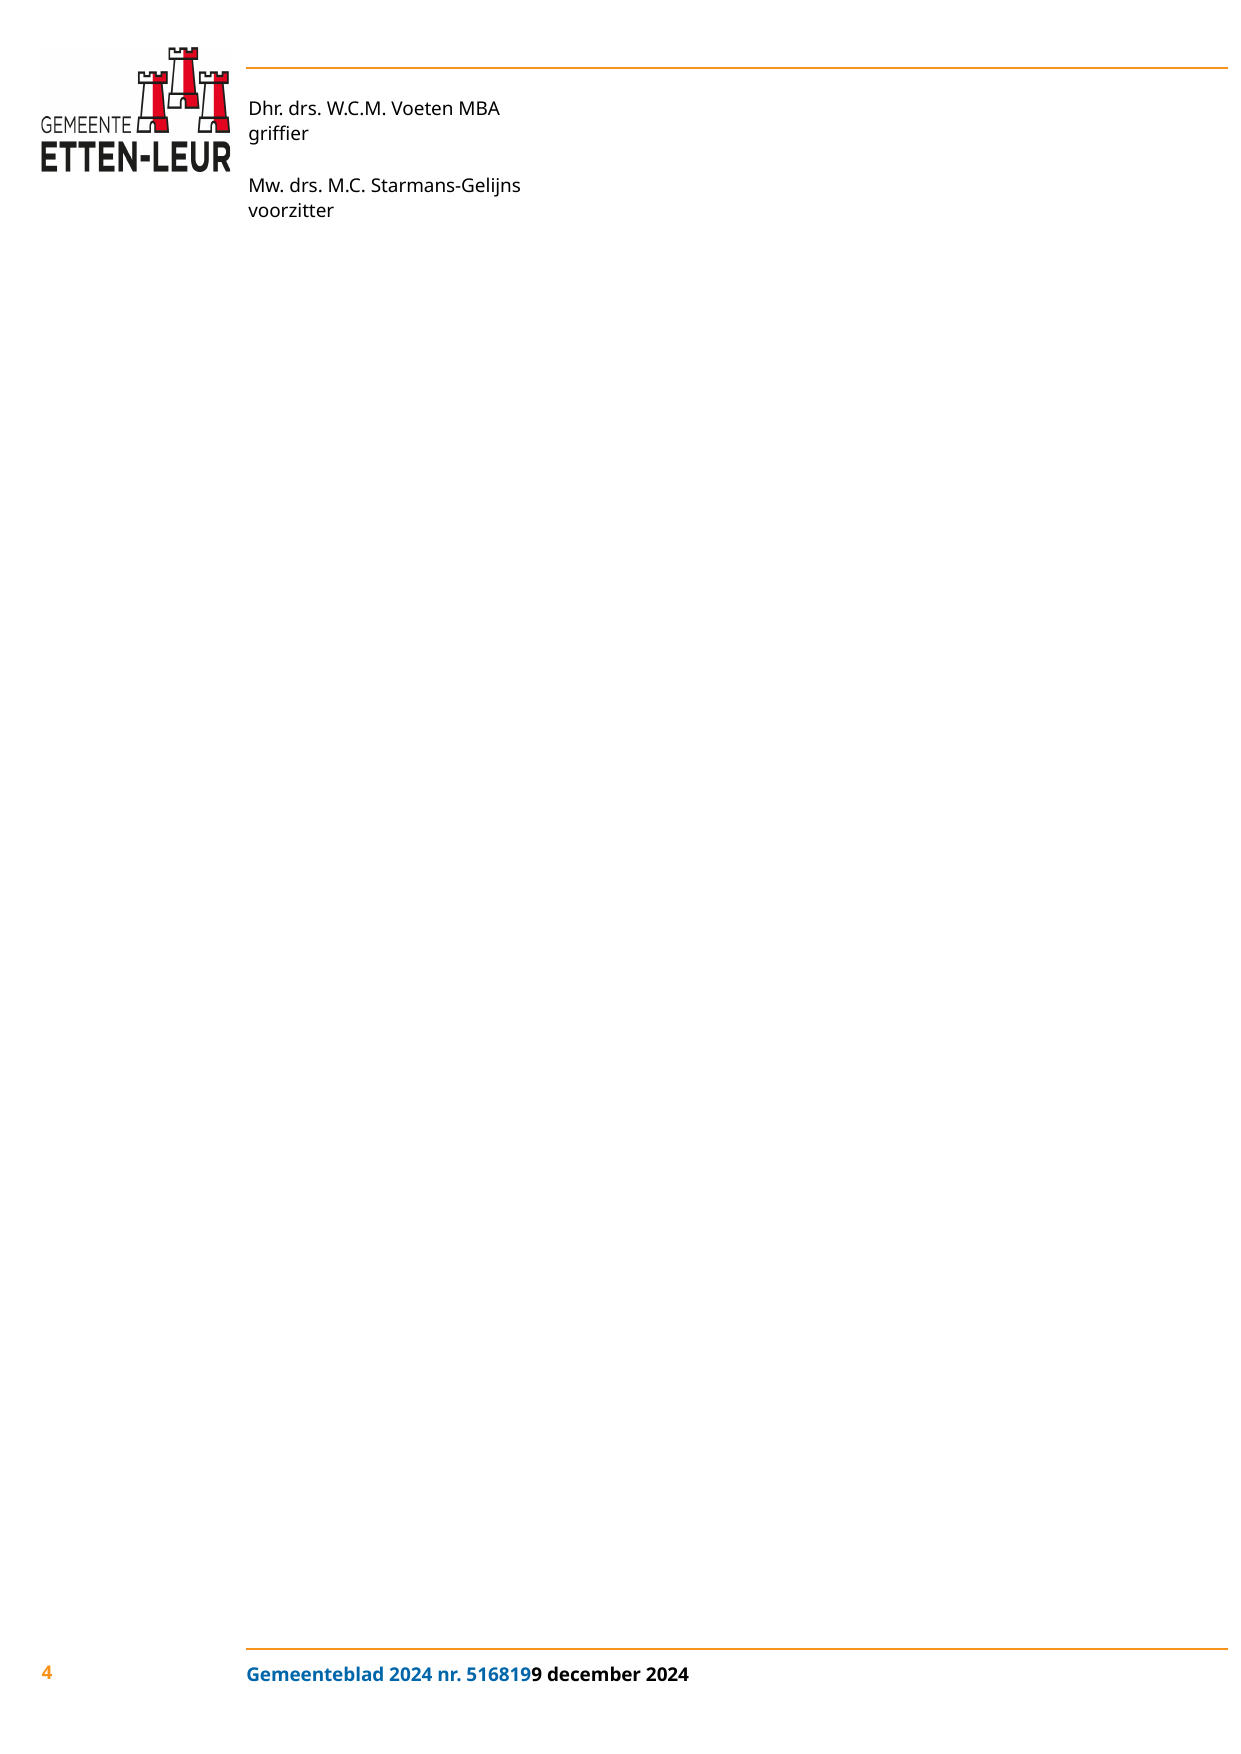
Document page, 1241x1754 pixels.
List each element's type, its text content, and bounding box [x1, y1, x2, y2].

text Mw. drs. M.C. Starmans-Gelijns [248, 172, 1152, 198]
text griffier [248, 121, 1152, 146]
text voorzitter [248, 198, 1152, 223]
picture [41, 47, 231, 172]
text Dhr. drs. W.C.M. Voeten MBA [248, 95, 1152, 121]
